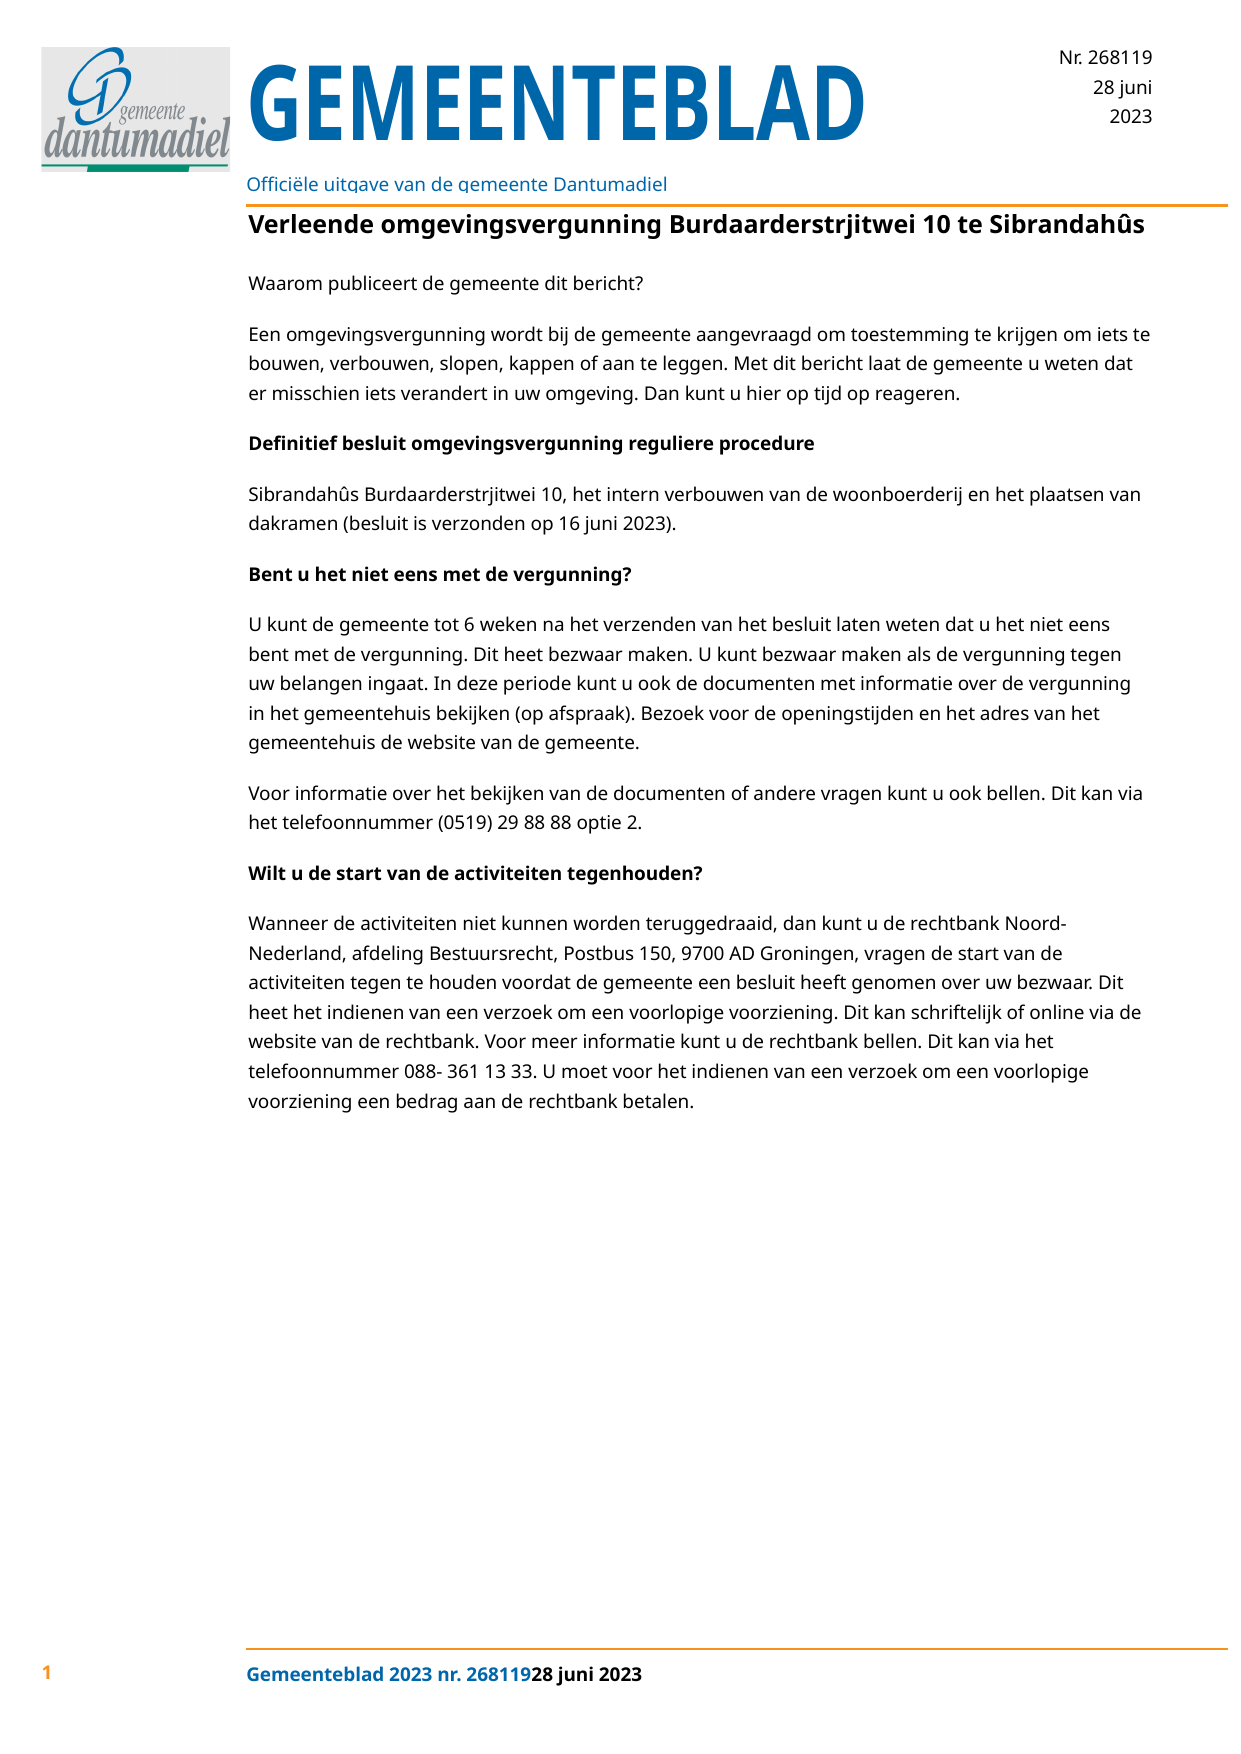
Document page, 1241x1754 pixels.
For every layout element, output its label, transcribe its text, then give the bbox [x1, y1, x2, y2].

text Sibrandahûs Burdaarderstrjitwei 10, het intern verbouwen van de woonboerderij en het plaatsen van dakramen (besluit is verzonden op 16 juni 2023). [248, 481, 1152, 536]
text Voor informatie over het bekijken van de documenten of andere vragen kunt u ook bellen. Dit kan via het telefoonnummer (0519) 29 88 88 optie 2. [248, 780, 1152, 835]
text Wilt u de start van de activiteiten tegenhouden? [248, 860, 1152, 886]
text Definitief besluit omgevingsvergunning reguliere procedure [248, 430, 1152, 456]
text Een omgevingsvergunning wordt bij de gemeente aangevraagd om toestemming te krijgen om iets te bouwen, verbouwen, slopen, kappen of aan te leggen. Met dit bericht laat de gemeente u weten dat er misschien iets verandert in uw omgeving. Dan kunt u hier op tijd op reageren. [248, 321, 1152, 406]
text Bent u het niet eens met de vergunning? [248, 561, 1152, 586]
text Wanneer de activiteiten niet kunnen worden teruggedraaid, dan kunt u de rechtbank Noord-Nederland, afdeling Bestuursrecht, Postbus 150, 9700 AD Groningen, vragen de start van de activiteiten tegen te houden voordat de gemeente een besluit heeft genomen over uw bezwaar. Dit heet het indienen van een verzoek om een voorlopige voorziening. Dit kan schriftelijk of online via de website van de rechtbank. Voor meer informatie kunt u de rechtbank bellen. Dit kan via het telefoonnummer 088- 361 13 33. U moet voor het indienen van een verzoek om een voorlopige voorziening een bedrag aan de rechtbank betalen. [248, 910, 1152, 1113]
text Verleende omgevingsvergunning Burdaarderstrjitwei 10 te Sibrandahûs [248, 207, 1152, 241]
text Waarom publiceert de gemeente dit bericht? [248, 270, 1152, 296]
picture [41, 47, 231, 172]
text U kunt de gemeente tot 6 weken na het verzenden van het besluit laten weten dat u het niet eens bent met de vergunning. Dit heet bezwaar maken. U kunt bezwaar maken als de vergunning tegen uw belangen ingaat. In deze periode kunt u ook de documenten met informatie over de vergunning in het gemeentehuis bekijken (op afspraak). Bezoek voor de openingstijden en het adres van het gemeentehuis de website van de gemeente. [248, 611, 1152, 755]
